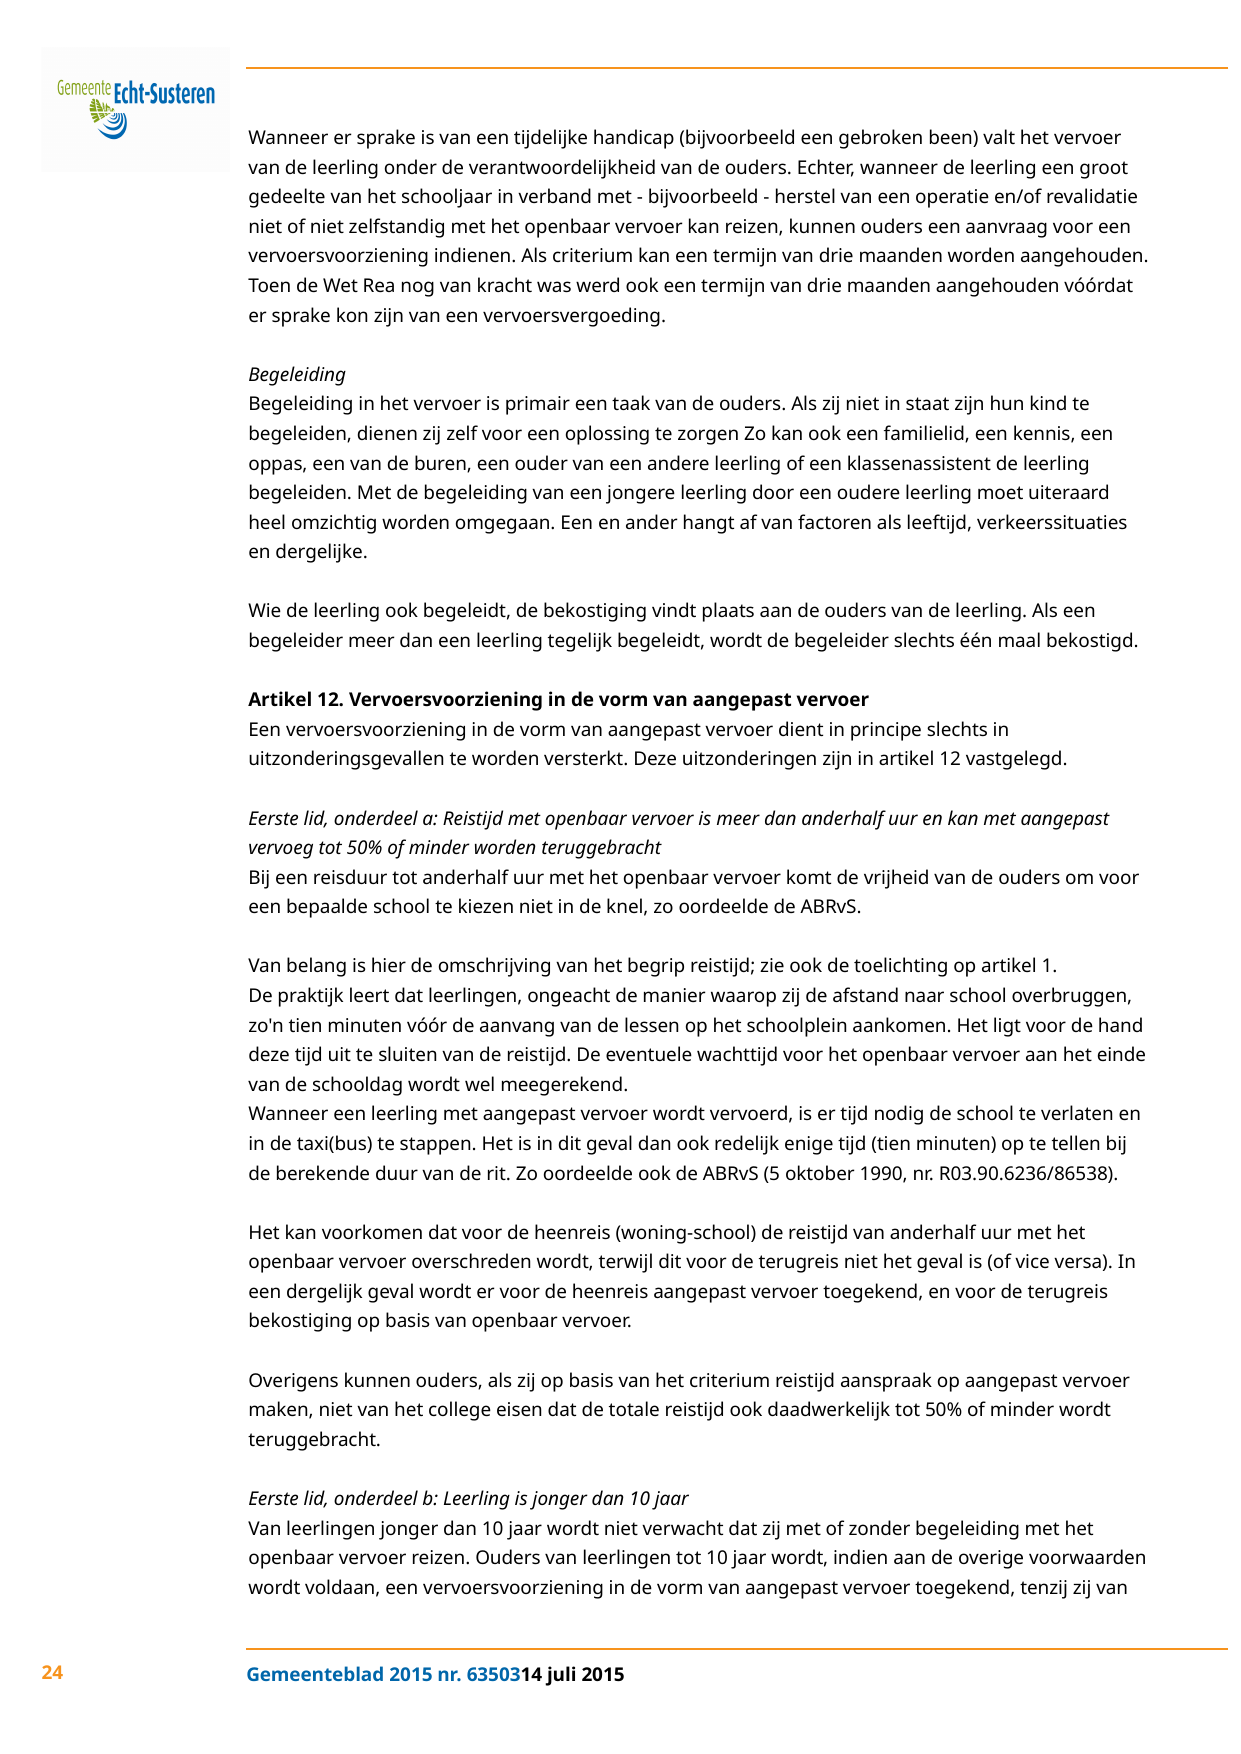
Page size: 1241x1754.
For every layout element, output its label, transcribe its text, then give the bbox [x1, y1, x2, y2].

text Het kan voorkomen dat voor de heenreis (woning-school) de reistijd van anderhalf uur met het openbaar vervoer overschreden wordt, terwijl dit voor de terugreis niet het geval is (of vice versa). In een dergelijk geval wordt er voor de heenreis aangepast vervoer toegekend, en voor de terugreis bekostiging op basis van openbaar vervoer. [248, 1219, 1152, 1333]
text Begeleiding in het vervoer is primair een taak van de ouders. Als zij niet in staat zijn hun kind te begeleiden, dienen zij zelf voor een oplossing te zorgen Zo kan ook een familielid, een kennis, een oppas, een van de buren, een ouder van een andere leerling of een klassenassistent de leerling begeleiden. Met de begeleiding van een jongere leerling door een oudere leerling moet uiteraard heel omzichtig worden omgegaan. Een en ander hangt af van factoren als leeftijd, verkeerssituaties en dergelijke. [248, 391, 1152, 564]
text Overigens kunnen ouders, als zij op basis van het criterium reistijd aanspraak op aangepast vervoer maken, niet van het college eisen dat de totale reistijd ook daadwerkelijk tot 50% of minder wordt teruggebracht. [248, 1367, 1152, 1452]
text Wie de leerling ook begeleidt, de bekostiging vindt plaats aan de ouders van de leerling. Als een begeleider meer dan een leerling tegelijk begeleidt, wordt de begeleider slechts één maal bekostigd. [248, 598, 1152, 653]
text Van belang is hier de omschrijving van het begrip reistijd; zie ook de toelichting op artikel 1. [248, 953, 1152, 978]
text Begeleiding [248, 361, 1152, 387]
text Wanneer een leerling met aangepast vervoer wordt vervoerd, is er tijd nodig de school te verlaten en in de taxi(bus) te stappen. Het is in dit geval dan ook redelijk enige tijd (tien minuten) op te tellen bij de berekende duur van de rit. Zo oordeelde ook de ABRvS (5 oktober 1990, nr. R03.90.6236/86538). [248, 1101, 1152, 1186]
text Eerste lid, onderdeel b: Leerling is jonger dan 10 jaar [248, 1485, 1152, 1511]
picture [41, 47, 231, 172]
text Een vervoersvoorziening in de vorm van aangepast vervoer dient in principe slechts in uitzonderingsgevallen te worden versterkt. Deze uitzonderingen zijn in artikel 12 vastgelegd. [248, 716, 1152, 771]
text Artikel 12. Vervoersvoorziening in de vorm van aangepast vervoer [248, 686, 1152, 712]
text Bij een reisduur tot anderhalf uur met het openbaar vervoer komt de vrijheid van de ouders om voor een bepaalde school te kiezen niet in de knel, zo oordeelde de ABRvS. [248, 864, 1152, 919]
text Eerste lid, onderdeel a: Reistijd met openbaar vervoer is meer dan anderhalf uur en kan met aangepast vervoeg tot 50% of minder worden teruggebracht [248, 805, 1152, 860]
text Van leerlingen jonger dan 10 jaar wordt niet verwacht dat zij met of zonder begeleiding met het openbaar vervoer reizen. Ouders van leerlingen tot 10 jaar wordt, indien aan de overige voorwaarden wordt voldaan, een vervoersvoorziening in de vorm van aangepast vervoer toegekend, tenzij zij van [248, 1515, 1152, 1600]
text Wanneer er sprake is van een tijdelijke handicap (bijvoorbeeld een gebroken been) valt het vervoer van de leerling onder de verantwoordelijkheid van de ouders. Echter, wanneer de leerling een groot gedeelte van het schooljaar in verband met - bijvoorbeeld - herstel van een operatie en/of revalidatie niet of niet zelfstandig met het openbaar vervoer kan reizen, kunnen ouders een aanvraag voor een vervoersvoorziening indienen. Als criterium kan een termijn van drie maanden worden aangehouden. Toen de Wet Rea nog van kracht was werd ook een termijn van drie maanden aangehouden vóórdat er sprake kon zijn van een vervoersvergoeding. [248, 124, 1152, 328]
text De praktijk leert dat leerlingen, ongeacht de manier waarop zij de afstand naar school overbruggen, zo'n tien minuten vóór de aanvang van de lessen op het schoolplein aankomen. Het ligt voor de hand deze tijd uit te sluiten van de reistijd. De eventuele wachttijd voor het openbaar vervoer aan het einde van de schooldag wordt wel meegerekend. [248, 982, 1152, 1097]
